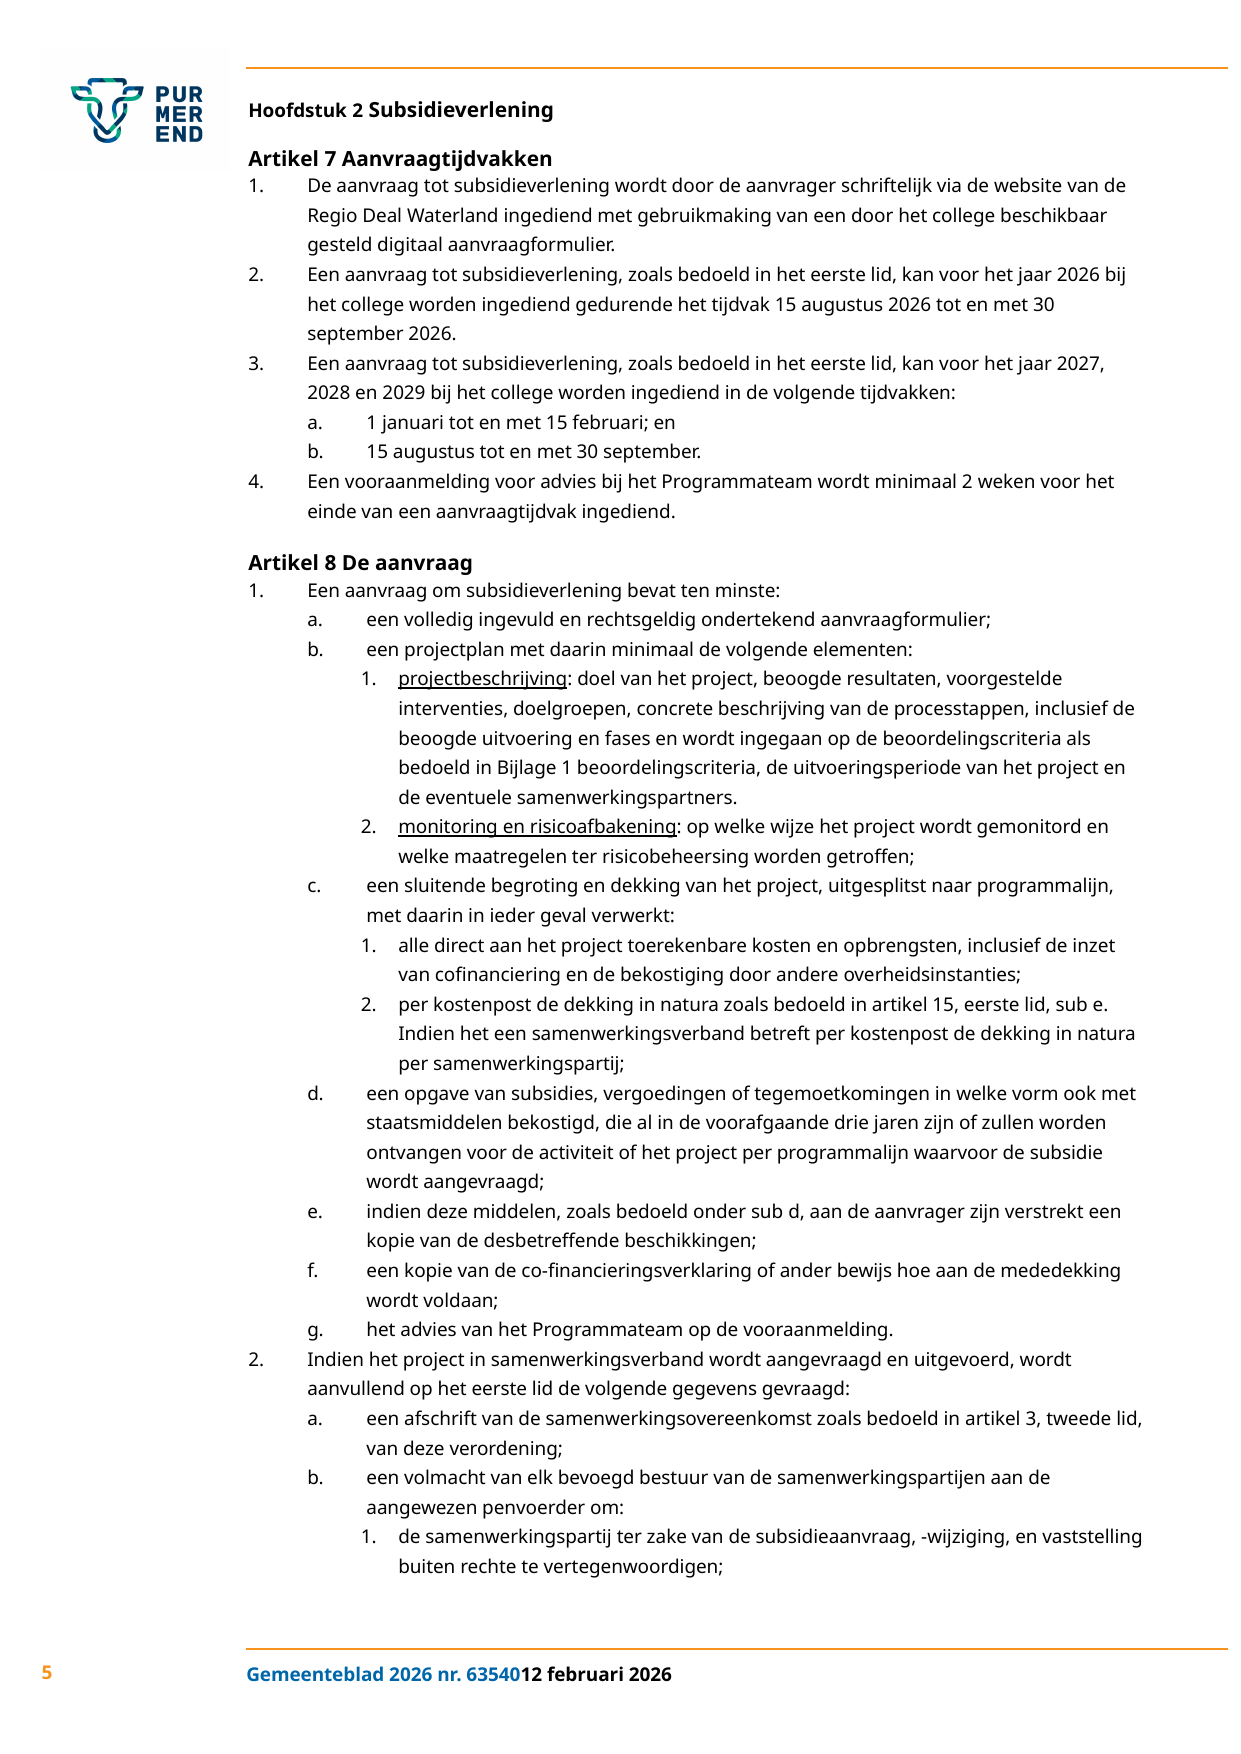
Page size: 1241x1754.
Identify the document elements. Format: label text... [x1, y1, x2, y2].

list de samenwerkingspartij ter zake van de subsidieaanvraag, -wijziging, en vaststelling buiten rechte te vertegenwoordigen; [361, 1523, 1152, 1579]
list een kopie van de co-financieringsverklaring of ander bewijs hoe aan de mededekking wordt voldaan; [307, 1257, 1152, 1312]
list een sluitende begroting en dekking van het project, uitgesplitst naar programmalijn, met daarin in ieder geval verwerkt: [307, 873, 1152, 928]
text Artikel 7 Aanvraagtijdvakken [248, 144, 1152, 172]
list een projectplan met daarin minimaal de volgende elementen: [307, 636, 1152, 662]
list Een aanvraag om subsidieverlening bevat ten minste: [248, 577, 1152, 602]
list Een vooraanmelding voor advies bij het Programmateam wordt minimaal 2 weken voor het einde van een aanvraagtijdvak ingediend. [248, 468, 1152, 524]
list Een aanvraag tot subsidieverlening, zoals bedoeld in het eerste lid, kan voor het jaar 2026 bij het college worden ingediend gedurende het tijdvak 15 augustus 2026 tot en met 30 september 2026. [248, 261, 1152, 346]
list Indien het project in samenwerkingsverband wordt aangevraagd en uitgevoerd, wordt aanvullend op het eerste lid de volgende gegevens gevraagd: [248, 1346, 1152, 1401]
list 1 januari tot en met 15 februari; en [307, 409, 1152, 435]
list monitoring en risicoafbakening: op welke wijze het project wordt gemonitord en welke maatregelen ter risicobeheersing worden getroffen; [361, 813, 1152, 869]
list alle direct aan het project toerekenbare kosten en opbrengsten, inclusief de inzet van cofinanciering en de bekostiging door andere overheidsinstanties; [361, 932, 1152, 987]
text Artikel 8 De aanvraag [248, 548, 1152, 577]
list per kostenpost de dekking in natura zoals bedoeld in artikel 15, eerste lid, sub e. Indien het een samenwerkingsverband betreft per kostenpost de dekking in natura per samenwerkingspartij; [361, 991, 1152, 1076]
list een afschrift van de samenwerkingsovereenkomst zoals bedoeld in artikel 3, tweede lid, van deze verordening; [307, 1405, 1152, 1460]
list projectbeschrijving: doel van het project, beoogde resultaten, voorgestelde interventies, doelgroepen, concrete beschrijving van de processtappen, inclusief de beoogde uitvoering en fases en wordt ingegaan op de beoordelingscriteria als bedoeld in Bijlage 1 beoordelingscriteria, de uitvoeringsperiode van het project en de eventuele samenwerkingspartners. [361, 666, 1152, 809]
picture [41, 47, 231, 172]
list een volledig ingevuld en rechtsgeldig ondertekend aanvraagformulier; [307, 606, 1152, 632]
list indien deze middelen, zoals bedoeld onder sub d, aan de aanvrager zijn verstrekt een kopie van de desbetreffende beschikkingen; [307, 1198, 1152, 1253]
text Hoofdstuk 2 Subsidieverlening [248, 95, 1152, 123]
list De aanvraag tot subsidieverlening wordt door de aanvrager schriftelijk via de website van de Regio Deal Waterland ingediend met gebruikmaking van een door het college beschikbaar gesteld digitaal aanvraagformulier. [248, 172, 1152, 257]
list het advies van het Programmateam op de vooraanmelding. [307, 1316, 1152, 1342]
list Een aanvraag tot subsidieverlening, zoals bedoeld in het eerste lid, kan voor het jaar 2027, 2028 en 2029 bij het college worden ingediend in de volgende tijdvakken: [248, 350, 1152, 405]
list een volmacht van elk bevoegd bestuur van de samenwerkingspartijen aan de aangewezen penvoerder om: [307, 1464, 1152, 1519]
list een opgave van subsidies, vergoedingen of tegemoetkomingen in welke vorm ook met staatsmiddelen bekostigd, die al in de voorafgaande drie jaren zijn of zullen worden ontvangen voor de activiteit of het project per programmalijn waarvoor de subsidie wordt aangevraagd; [307, 1080, 1152, 1194]
list 15 augustus tot en met 30 september. [307, 439, 1152, 464]
